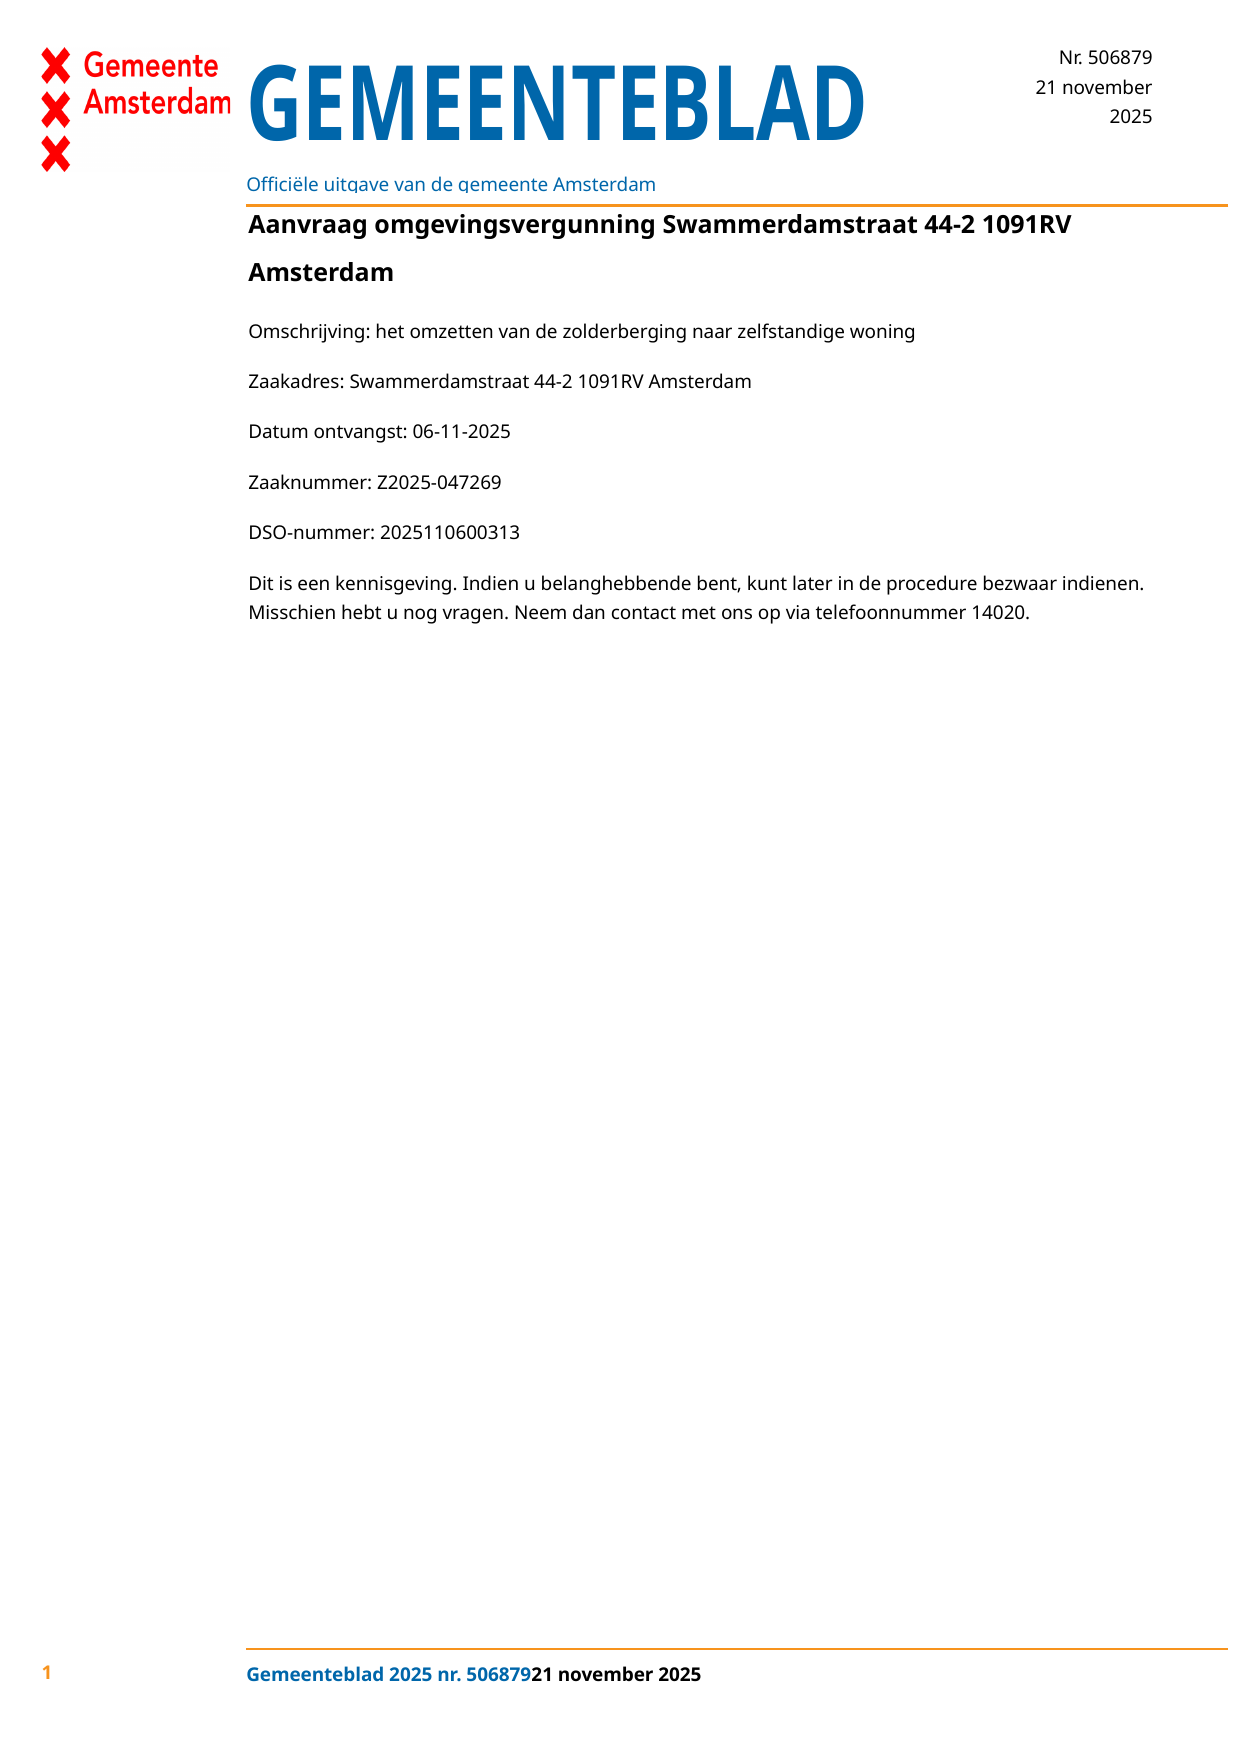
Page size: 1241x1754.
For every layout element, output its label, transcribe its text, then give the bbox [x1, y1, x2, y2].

text Omschrijving: het omzetten van de zolderberging naar zelfstandige woning [248, 318, 1152, 344]
text Zaaknummer: Z2025-047269 [248, 469, 1152, 495]
text Aanvraag omgevingsvergunning Swammerdamstraat 44-2 1091RV Amsterdam [248, 207, 1152, 288]
text Dit is een kennisgeving. Indien u belanghebbende bent, kunt later in de procedure bezwaar indienen. Misschien hebt u nog vragen. Neem dan contact met ons op via telefoonnummer 14020. [248, 570, 1152, 625]
text Zaakadres: Swammerdamstraat 44-2 1091RV Amsterdam [248, 368, 1152, 394]
picture [41, 47, 231, 172]
text DSO-nummer: 2025110600313 [248, 519, 1152, 545]
text Datum ontvangst: 06-11-2025 [248, 419, 1152, 444]
